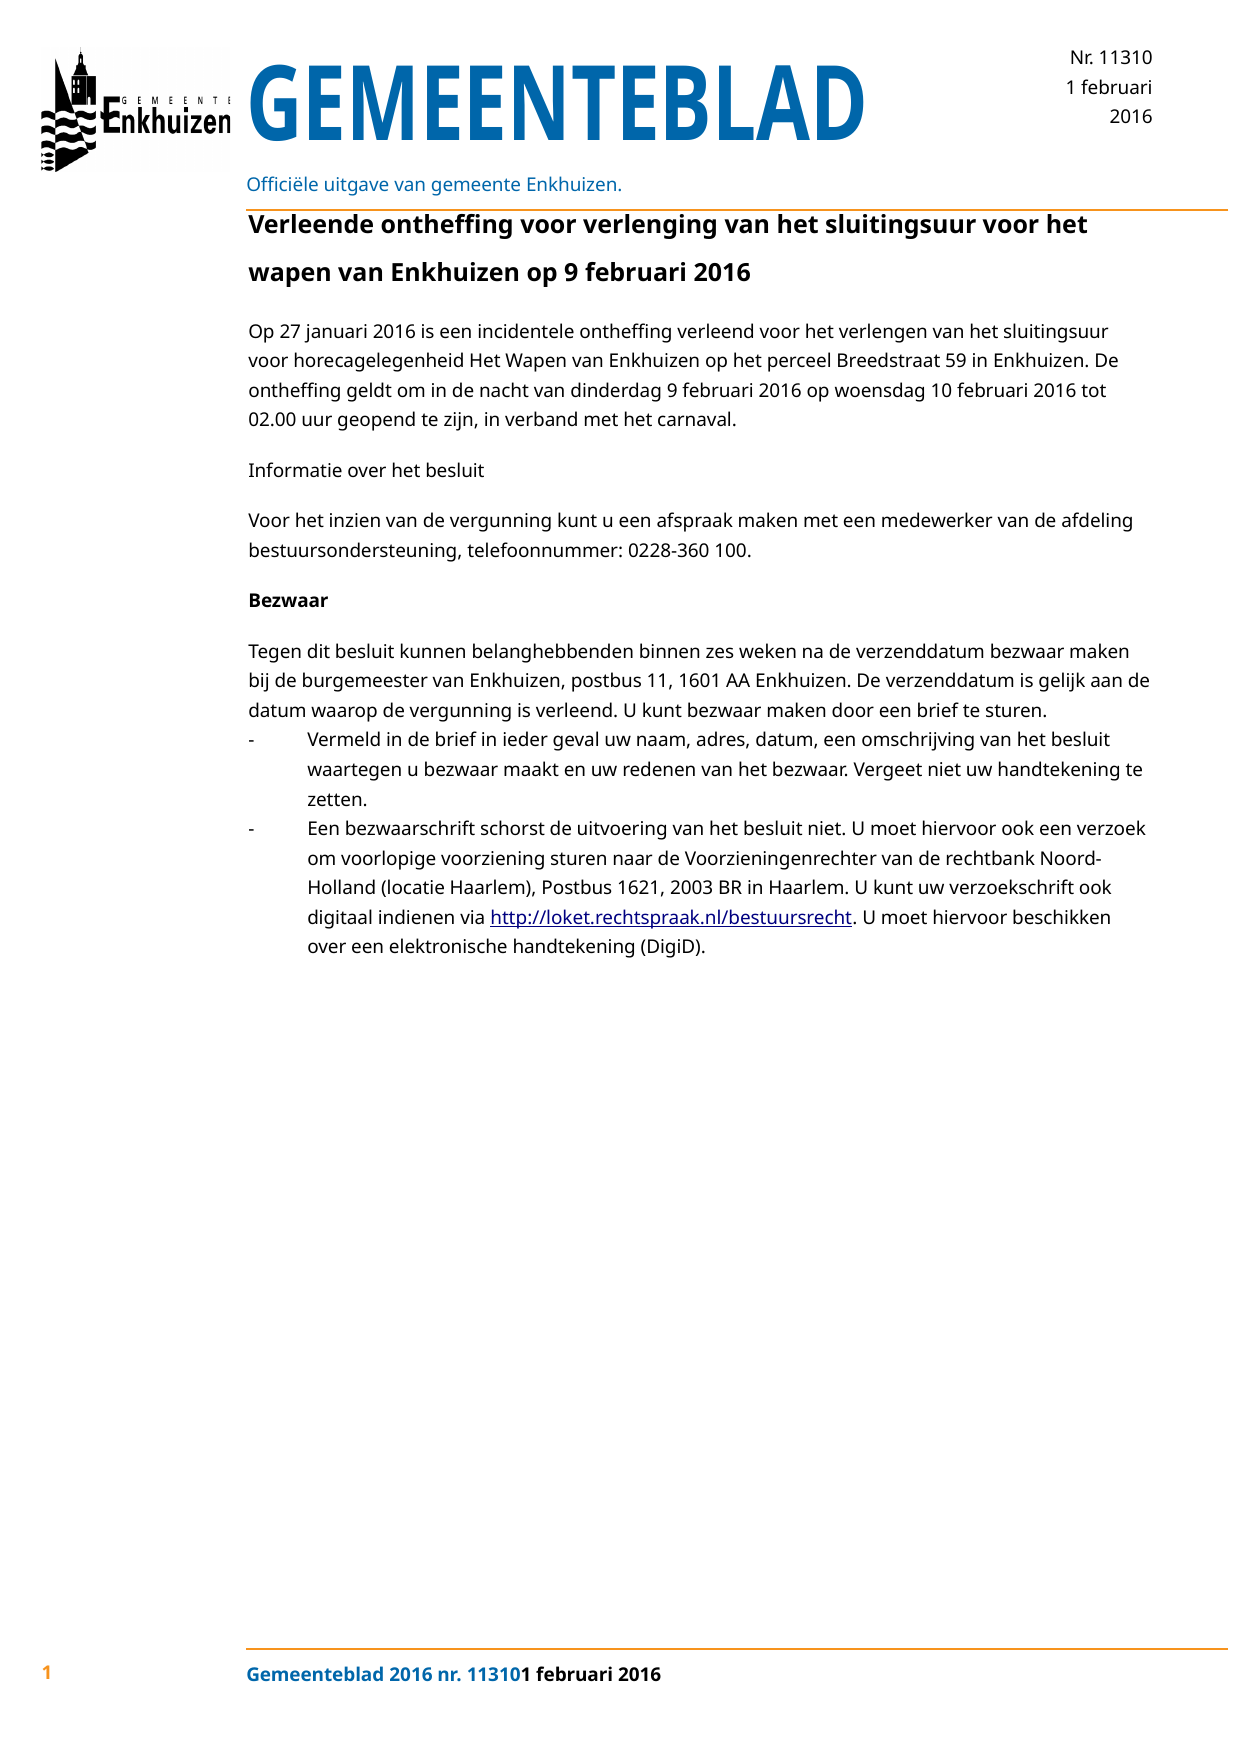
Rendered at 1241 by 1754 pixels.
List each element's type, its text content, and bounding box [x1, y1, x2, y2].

text Verleende ontheffing voor verlenging van het sluitingsuur voor het wapen van Enkhuizen op 9 februari 2016 [248, 211, 1152, 288]
list Vermeld in de brief in ieder geval uw naam, adres, datum, een omschrijving van het besluit waartegen u bezwaar maakt en uw redenen van het bezwaar. Vergeet niet uw handtekening te zetten. [248, 727, 1152, 812]
text Op 27 januari 2016 is een incidentele ontheffing verleend voor het verlengen van het sluitingsuur voor horecagelegenheid Het Wapen van Enkhuizen op het perceel Breedstraat 59 in Enkhuizen. De ontheffing geldt om in de nacht van dinderdag 9 februari 2016 op woensdag 10 februari 2016 tot 02.00 uur geopend te zijn, in verband met het carnaval. [248, 318, 1152, 432]
picture [41, 47, 231, 172]
list Een bezwaarschrift schorst de uitvoering van het besluit niet. U moet hiervoor ook een verzoek om voorlopige voorziening sturen naar de Voorzieningenrechter van de rechtbank Noord-Holland (locatie Haarlem), Postbus 1621, 2003 BR in Haarlem. U kunt uw verzoekschrift ook digitaal indienen via http://loket.rechtspraak.nl/bestuursrecht. U moet hiervoor beschikken over een elektronische handtekening (DigiD). [248, 815, 1152, 959]
text Informatie over het besluit [248, 457, 1152, 483]
text Tegen dit besluit kunnen belanghebbenden binnen zes weken na de verzenddatum bezwaar maken bij de burgemeester van Enkhuizen, postbus 11, 1601 AA Enkhuizen. De verzenddatum is gelijk aan de datum waarop de vergunning is verleend. U kunt bezwaar maken door een brief te sturen. [248, 638, 1152, 723]
text Voor het inzien van de vergunning kunt u een afspraak maken met een medewerker van de afdeling bestuursondersteuning, telefoonnummer: 0228-360 100. [248, 507, 1152, 563]
text Bezwaar [248, 587, 1152, 613]
